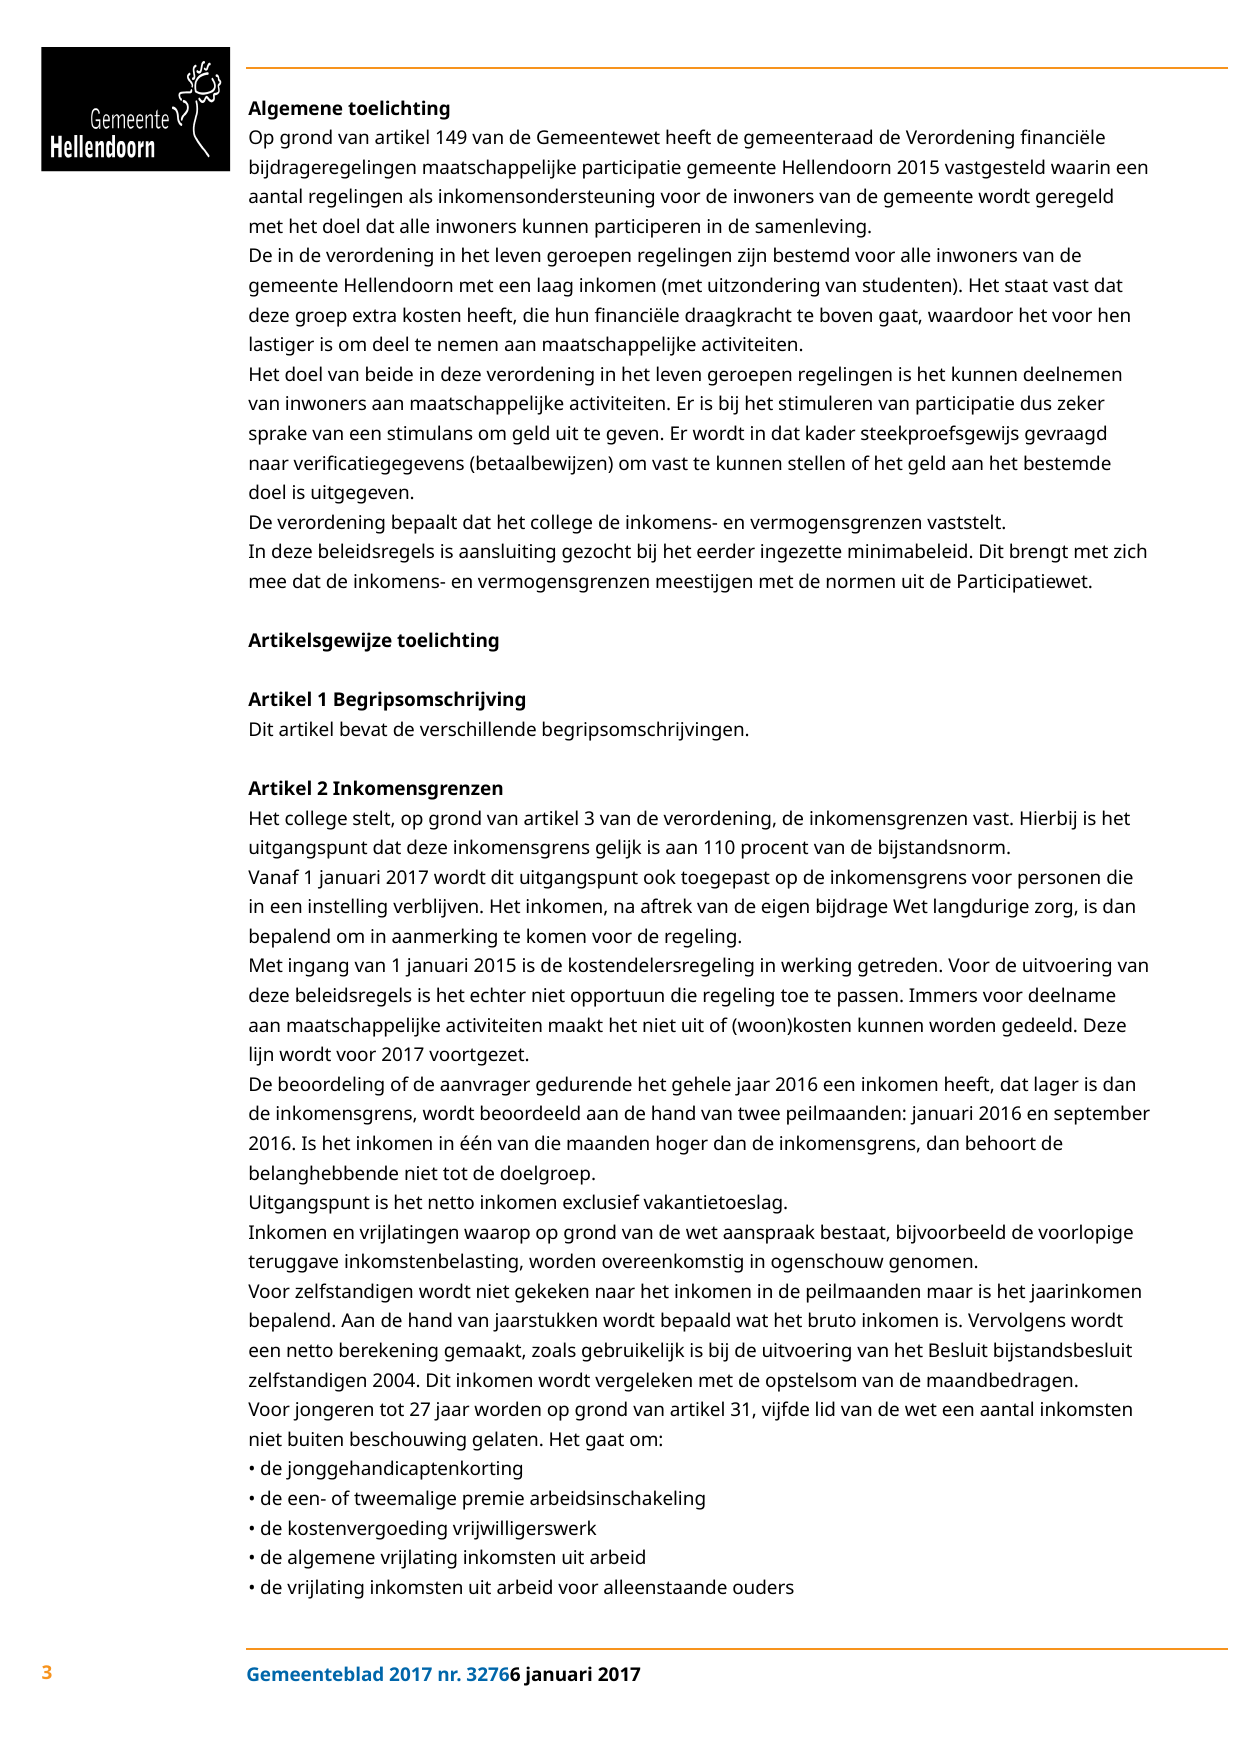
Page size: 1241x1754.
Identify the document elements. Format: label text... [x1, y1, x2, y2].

text De beoordeling of de aanvrager gedurende het gehele jaar 2016 een inkomen heeft, dat lager is dan de inkomensgrens, wordt beoordeeld aan de hand van twee peilmaanden: januari 2016 en september 2016. Is het inkomen in één van die maanden hoger dan de inkomensgrens, dan behoort de belanghebbende niet tot de doelgroep. [248, 1071, 1152, 1186]
text Algemene toelichting [248, 95, 1152, 121]
text Dit artikel bevat de verschillende begripsomschrijvingen. [248, 716, 1152, 742]
text De in de verordening in het leven geroepen regelingen zijn bestemd voor alle inwoners van de gemeente Hellendoorn met een laag inkomen (met uitzondering van studenten). Het staat vast dat deze groep extra kosten heeft, die hun financiële draagkracht te boven gaat, waardoor het voor hen lastiger is om deel te nemen aan maatschappelijke activiteiten. [248, 243, 1152, 357]
text Artikelsgewijze toelichting [248, 627, 1152, 653]
text • de algemene vrijlating inkomsten uit arbeid [248, 1544, 1152, 1570]
text Voor jongeren tot 27 jaar worden op grond van artikel 31, vijfde lid van de wet een aantal inkomsten niet buiten beschouwing gelaten. Het gaat om: [248, 1396, 1152, 1452]
text • de kostenvergoeding vrijwilligerswerk [248, 1515, 1152, 1541]
text De verordening bepaalt dat het college de inkomens- en vermogensgrenzen vaststelt. [248, 509, 1152, 535]
text • de jonggehandicaptenkorting [248, 1456, 1152, 1481]
text Artikel 1 Begripsomschrijving [248, 686, 1152, 712]
text Artikel 2 Inkomensgrenzen [248, 775, 1152, 801]
text In deze beleidsregels is aansluiting gezocht bij het eerder ingezette minimabeleid. Dit brengt met zich mee dat de inkomens- en vermogensgrenzen meestijgen met de normen uit de Participatiewet. [248, 538, 1152, 594]
text Met ingang van 1 januari 2015 is de kostendelersregeling in werking getreden. Voor de uitvoering van deze beleidsregels is het echter niet opportuun die regeling toe te passen. Immers voor deelname aan maatschappelijke activiteiten maakt het niet uit of (woon)kosten kunnen worden gedeeld. Deze lijn wordt voor 2017 voortgezet. [248, 953, 1152, 1067]
text Het college stelt, op grond van artikel 3 van de verordening, de inkomensgrenzen vast. Hierbij is het uitgangspunt dat deze inkomensgrens gelijk is aan 110 procent van de bijstandsnorm. [248, 805, 1152, 860]
text Voor zelfstandigen wordt niet gekeken naar het inkomen in de peilmaanden maar is het jaarinkomen bepalend. Aan de hand van jaarstukken wordt bepaald wat het bruto inkomen is. Vervolgens wordt een netto berekening gemaakt, zoals gebruikelijk is bij de uitvoering van het Besluit bijstandsbesluit zelfstandigen 2004. Dit inkomen wordt vergeleken met de opstelsom van de maandbedragen. [248, 1278, 1152, 1393]
text • de een- of tweemalige premie arbeidsinschakeling [248, 1485, 1152, 1511]
text Uitgangspunt is het netto inkomen exclusief vakantietoeslag. [248, 1189, 1152, 1215]
text Op grond van artikel 149 van de Gemeentewet heeft de gemeenteraad de Verordening financiële bijdrageregelingen maatschappelijke participatie gemeente Hellendoorn 2015 vastgesteld waarin een aantal regelingen als inkomensondersteuning voor de inwoners van de gemeente wordt geregeld met het doel dat alle inwoners kunnen participeren in de samenleving. [248, 124, 1152, 239]
text • de vrijlating inkomsten uit arbeid voor alleenstaande ouders [248, 1574, 1152, 1600]
picture [41, 47, 231, 172]
text Het doel van beide in deze verordening in het leven geroepen regelingen is het kunnen deelnemen van inwoners aan maatschappelijke activiteiten. Er is bij het stimuleren van participatie dus zeker sprake van een stimulans om geld uit te geven. Er wordt in dat kader steekproefsgewijs gevraagd naar verificatiegegevens (betaalbewijzen) om vast te kunnen stellen of het geld aan het bestemde doel is uitgegeven. [248, 361, 1152, 505]
text Vanaf 1 januari 2017 wordt dit uitgangspunt ook toegepast op de inkomensgrens voor personen die in een instelling verblijven. Het inkomen, na aftrek van de eigen bijdrage Wet langdurige zorg, is dan bepalend om in aanmerking te komen voor de regeling. [248, 864, 1152, 949]
text Inkomen en vrijlatingen waarop op grond van de wet aanspraak bestaat, bijvoorbeeld de voorlopige teruggave inkomstenbelasting, worden overeenkomstig in ogenschouw genomen. [248, 1219, 1152, 1274]
